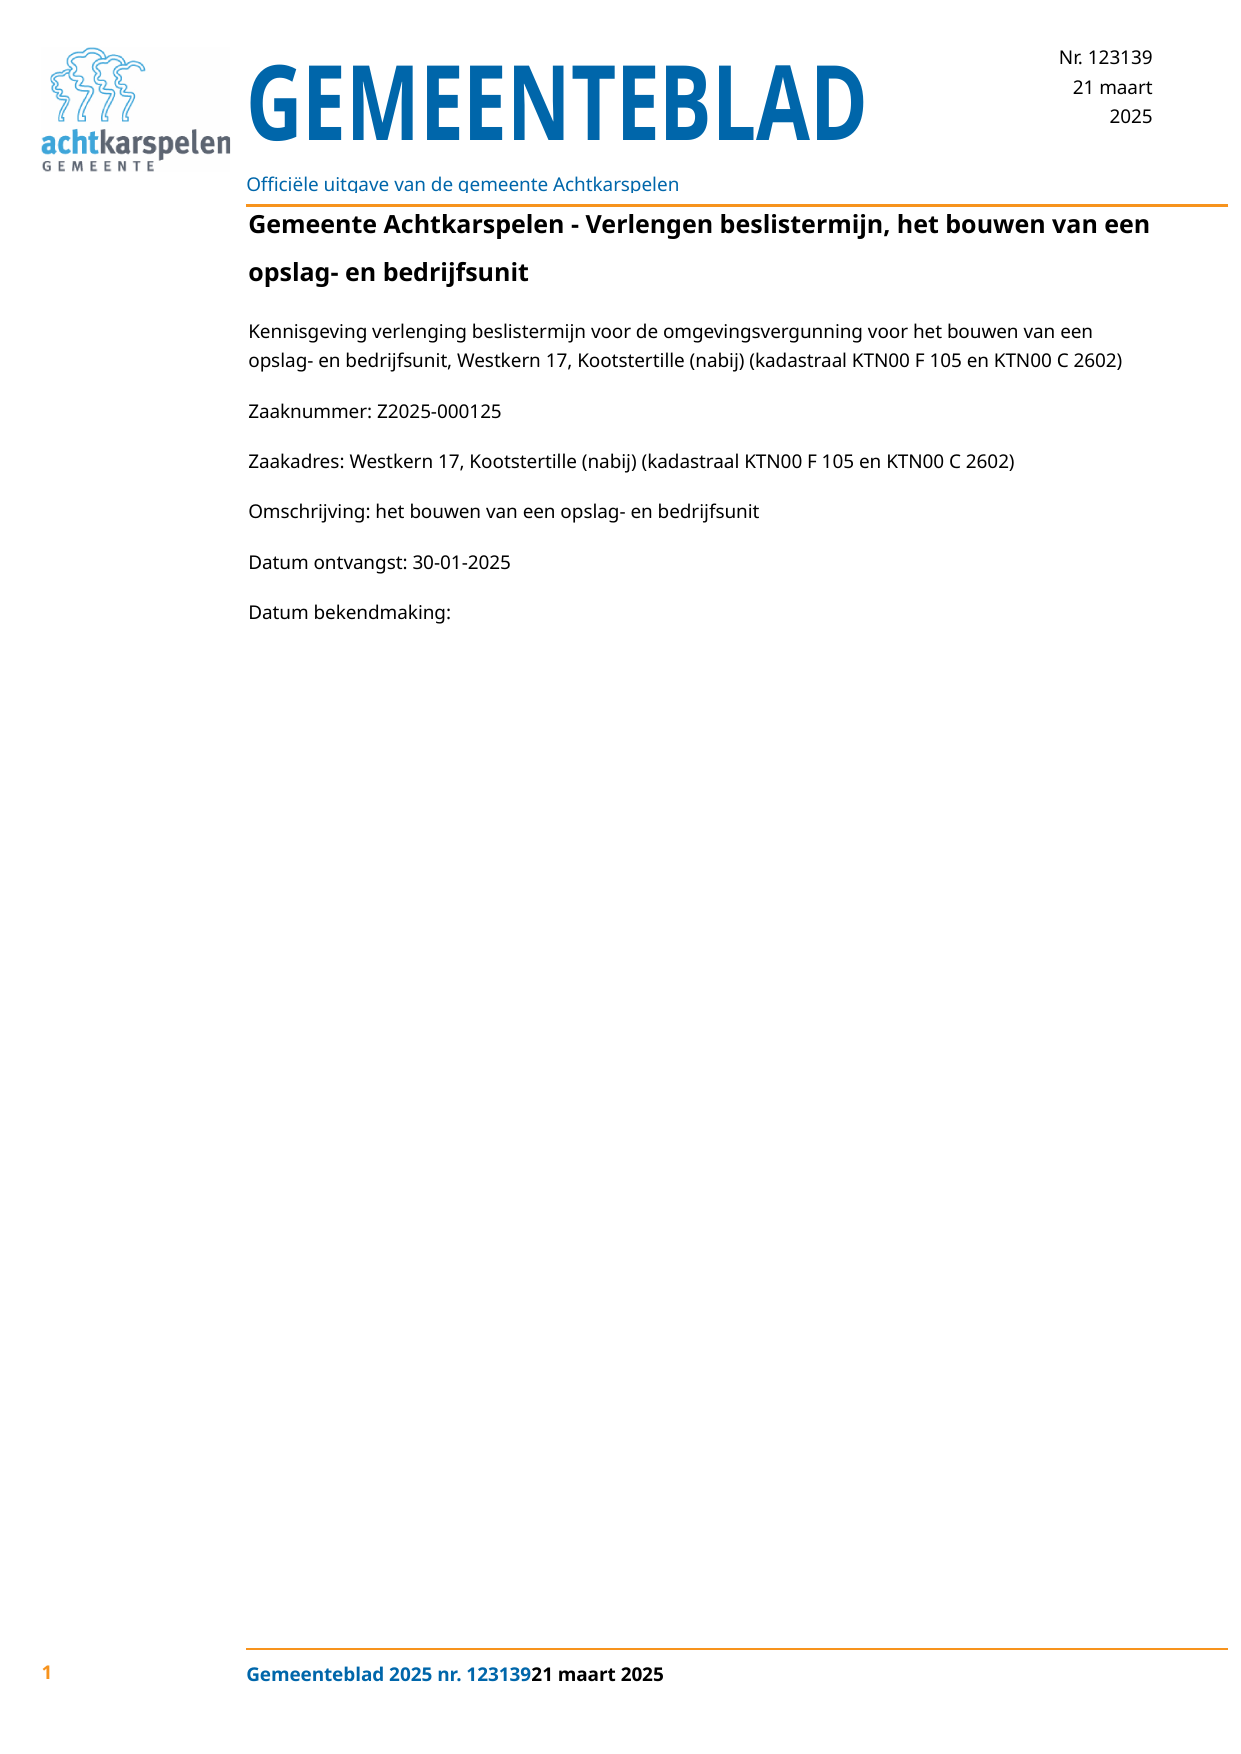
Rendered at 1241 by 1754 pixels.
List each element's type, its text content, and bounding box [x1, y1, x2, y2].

picture [41, 47, 231, 172]
text Zaaknummer: Z2025-000125 [248, 398, 1152, 424]
text Omschrijving: het bouwen van een opslag- en bedrijfsunit [248, 499, 1152, 524]
text Kennisgeving verlenging beslistermijn voor de omgevingsvergunning voor het bouwen van een opslag- en bedrijfsunit, Westkern 17, Kootstertille (nabij) (kadastraal KTN00 F 105 en KTN00 C 2602) [248, 318, 1152, 373]
text Datum bekendmaking: [248, 599, 1152, 625]
text Datum ontvangst: 30-01-2025 [248, 549, 1152, 575]
text Gemeente Achtkarspelen - Verlengen beslistermijn, het bouwen van een opslag- en bedrijfsunit [248, 207, 1152, 288]
text Zaakadres: Westkern 17, Kootstertille (nabij) (kadastraal KTN00 F 105 en KTN00 C 2602) [248, 448, 1152, 474]
